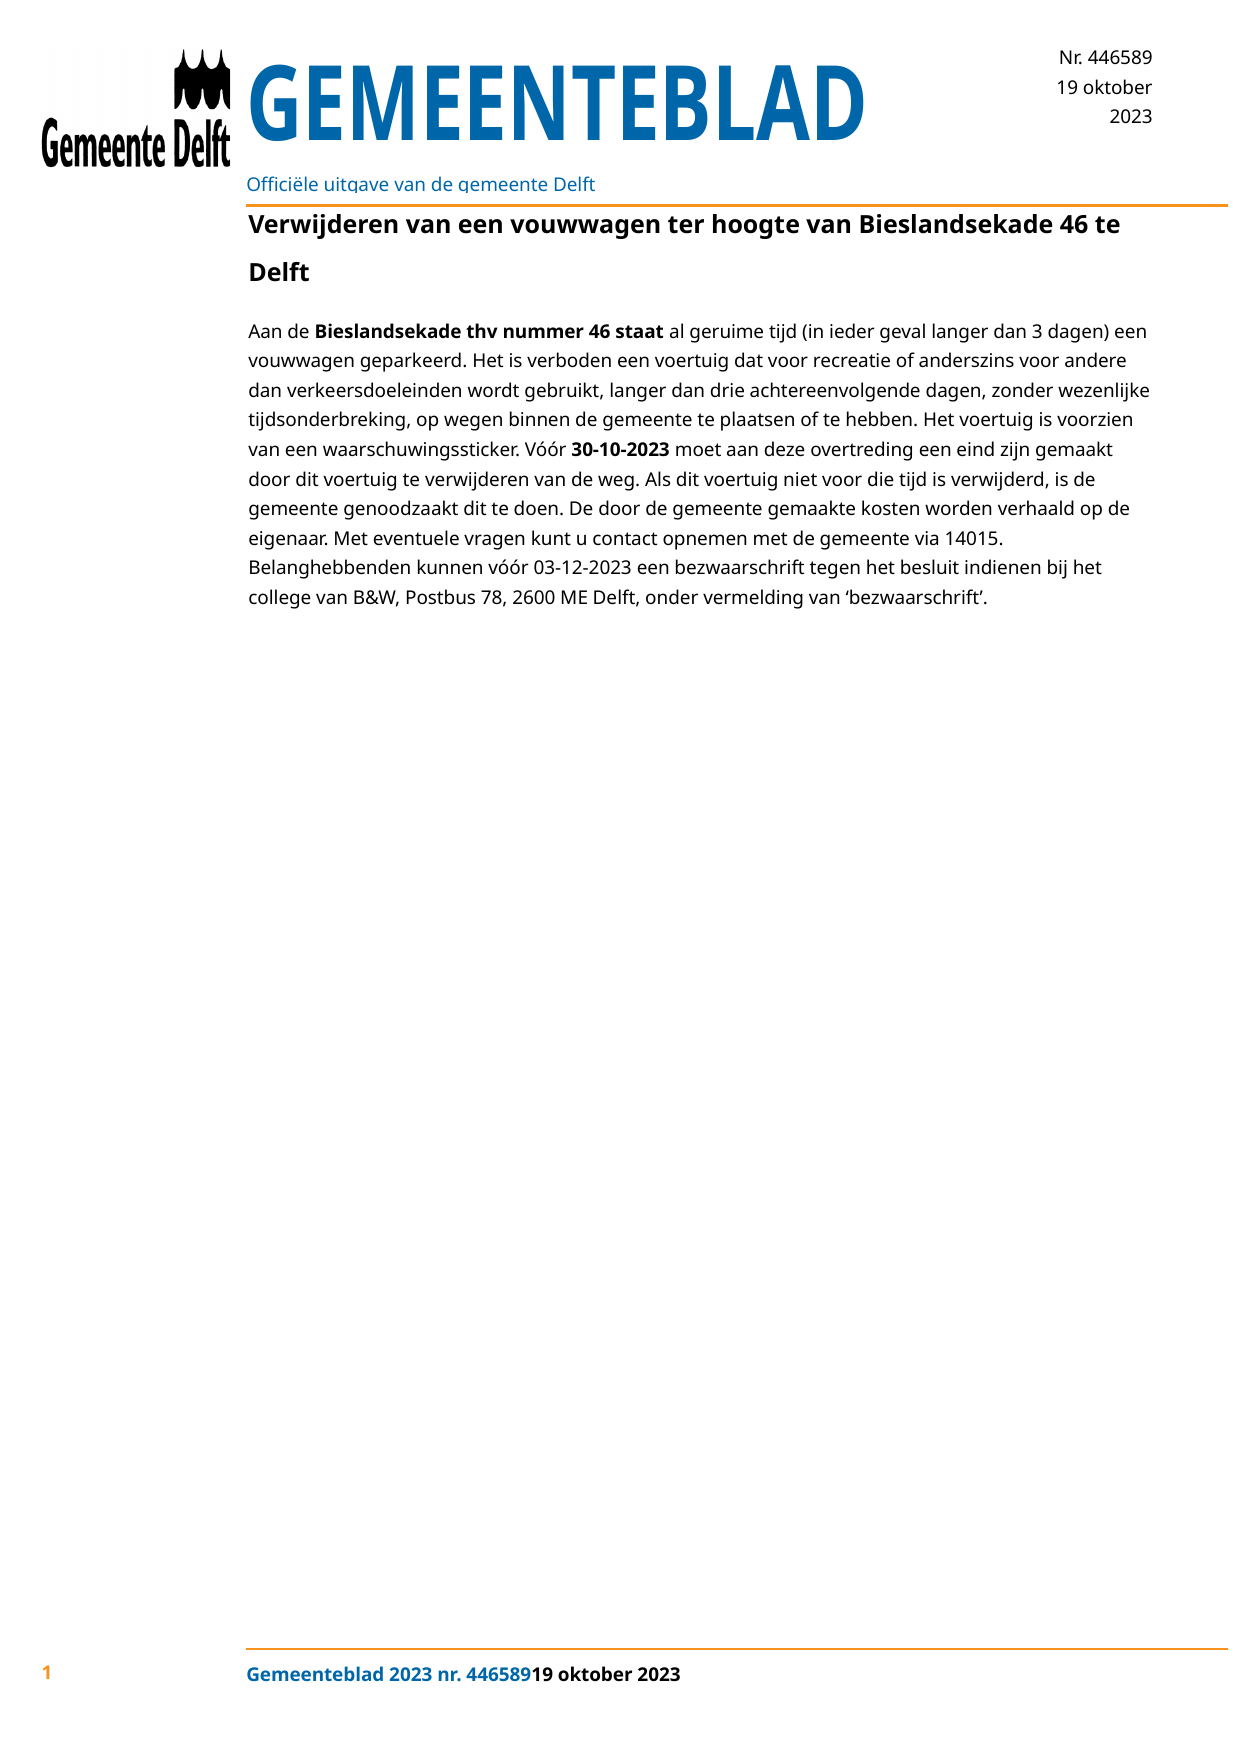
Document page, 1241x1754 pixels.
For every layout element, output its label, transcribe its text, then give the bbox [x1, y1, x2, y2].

text Aan de Bieslandsekade thv nummer 46 staat al geruime tijd (in ieder geval langer dan 3 dagen) een vouwwagen geparkeerd. Het is verboden een voertuig dat voor recreatie of anderszins voor andere dan verkeersdoeleinden wordt gebruikt, langer dan drie achtereenvolgende dagen, zonder wezenlijke tijdsonderbreking, op wegen binnen de gemeente te plaatsen of te hebben. Het voertuig is voorzien van een waarschuwingssticker. Vóór 30-10-2023 moet aan deze overtreding een eind zijn gemaakt door dit voertuig te verwijderen van de weg. Als dit voertuig niet voor die tijd is verwijderd, is de gemeente genoodzaakt dit te doen. De door de gemeente gemaakte kosten worden verhaald op de eigenaar. Met eventuele vragen kunt u contact opnemen met de gemeente via 14015. Belanghebbenden kunnen vóór 03-12-2023 een bezwaarschrift tegen het besluit indienen bij het college van B&W, Postbus 78, 2600 ME Delft, onder vermelding van ‘bezwaarschrift’. [248, 318, 1152, 610]
text Verwijderen van een vouwwagen ter hoogte van Bieslandsekade 46 te Delft [248, 207, 1152, 288]
picture [41, 47, 231, 172]
